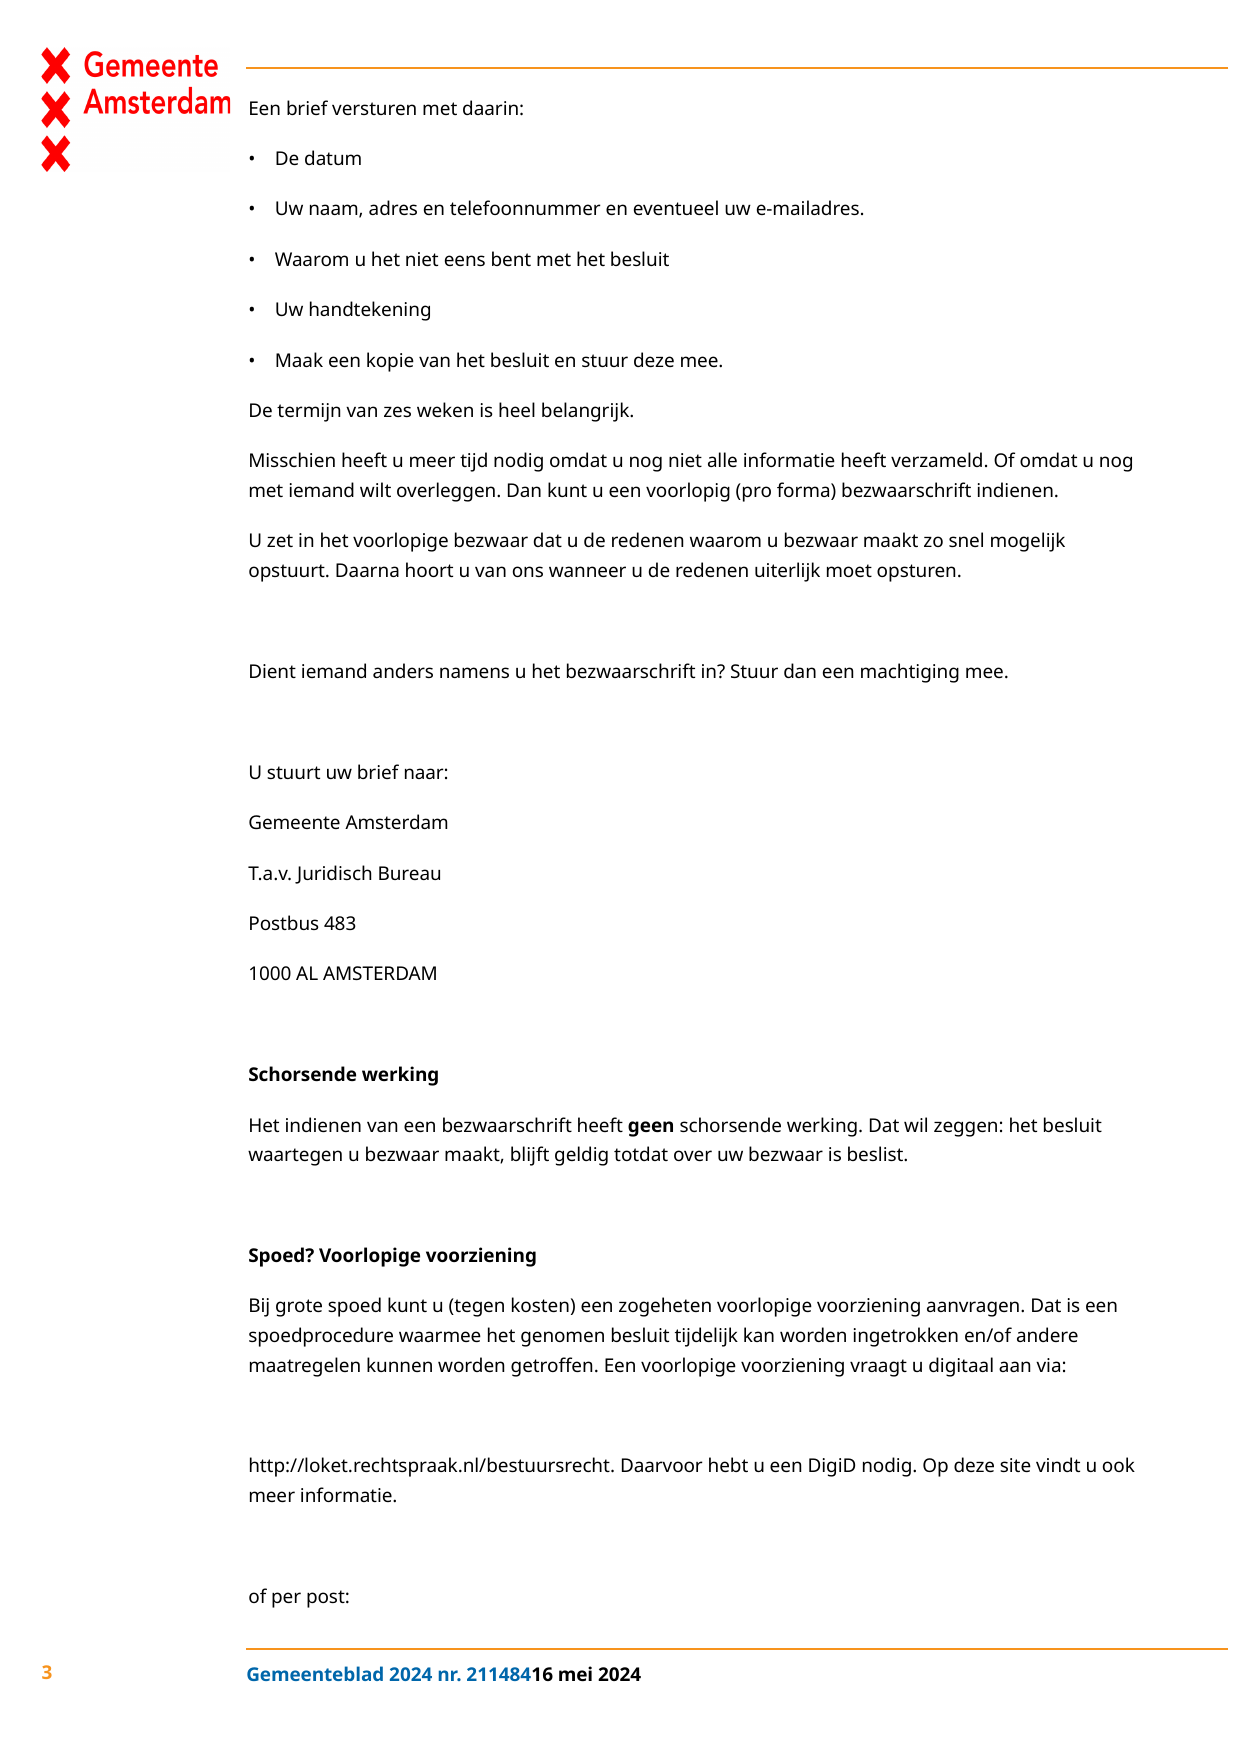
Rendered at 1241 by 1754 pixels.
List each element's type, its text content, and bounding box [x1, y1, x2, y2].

text Een brief versturen met daarin: [248, 95, 1152, 121]
text • Waarom u het niet eens bent met het besluit [248, 246, 1152, 272]
text • Uw naam, adres en telefoonnummer en eventueel uw e-mailadres. [248, 196, 1152, 221]
text http://loket.rechtspraak.nl/bestuursrecht. Daarvoor hebt u een DigiD nodig. Op deze site vindt u ook meer informatie. [248, 1453, 1152, 1508]
text • Uw handtekening [248, 296, 1152, 322]
text Dient iemand anders namens u het bezwaarschrift in? Stuur dan een machtiging mee. [248, 658, 1152, 684]
text Misschien heeft u meer tijd nodig omdat u nog niet alle informatie heeft verzameld. Of omdat u nog met iemand wilt overleggen. Dan kunt u een voorlopig (pro forma) bezwaarschrift indienen. [248, 448, 1152, 503]
text Spoed? Voorlopige voorziening [248, 1242, 1152, 1268]
text Postbus 483 [248, 910, 1152, 936]
text T.a.v. Juridisch Bureau [248, 860, 1152, 886]
text Het indienen van een bezwaarschrift heeft geen schorsende werking. Dat wil zeggen: het besluit waartegen u bezwaar maakt, blijft geldig totdat over uw bezwaar is beslist. [248, 1112, 1152, 1167]
text Schorsende werking [248, 1061, 1152, 1087]
text Gemeente Amsterdam [248, 809, 1152, 835]
text • Maak een kopie van het besluit en stuur deze mee. [248, 347, 1152, 373]
text 1000 AL AMSTERDAM [248, 961, 1152, 986]
text De termijn van zes weken is heel belangrijk. [248, 397, 1152, 423]
text of per post: [248, 1583, 1152, 1609]
picture [41, 47, 231, 172]
text U zet in het voorlopige bezwaar dat u de redenen waarom u bezwaar maakt zo snel mogelijk opstuurt. Daarna hoort u van ons wanneer u de redenen uiterlijk moet opsturen. [248, 528, 1152, 583]
text U stuurt uw brief naar: [248, 759, 1152, 785]
text • De datum [248, 145, 1152, 171]
text Bij grote spoed kunt u (tegen kosten) een zogeheten voorlopige voorziening aanvragen. Dat is een spoedprocedure waarmee het genomen besluit tijdelijk kan worden ingetrokken en/of andere maatregelen kunnen worden getroffen. Een voorlopige voorziening vraagt u digitaal aan via: [248, 1293, 1152, 1378]
